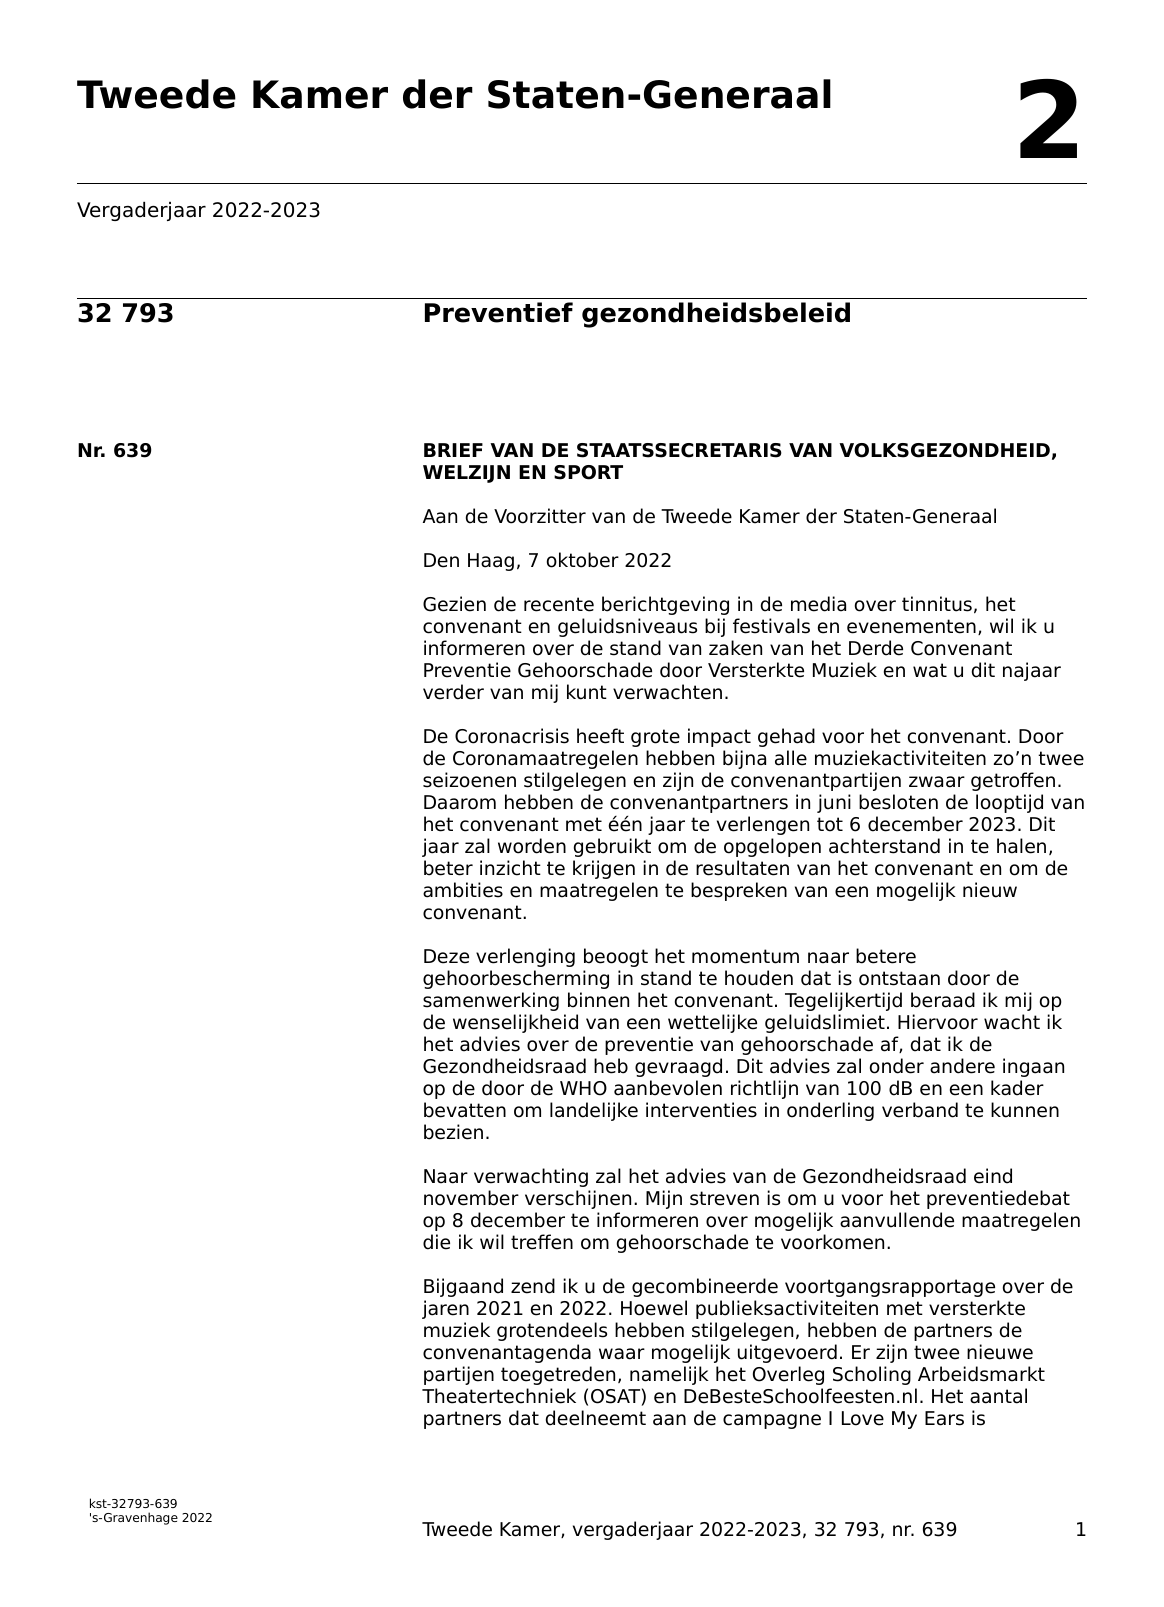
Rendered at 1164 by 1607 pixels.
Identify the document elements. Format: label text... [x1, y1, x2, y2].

table_cell Vergaderjaar 2022-2023 [77, 184, 1087, 298]
text Deze verlenging beoogt het momentum naar betere gehoorbescherming in stand te houden dat is ontstaan door de samenwerking binnen het convenant. Tegelijkertijd beraad ik mij op de wenselijkheid van een wettelijke geluidslimiet. Hiervoor wacht ik het advies over de preventie van gehoorschade af, dat ik de Gezondheidsraad heb gevraagd. Dit advies zal onder andere ingaan op de door de WHO aanbevolen richtlijn van 100 dB en een kader bevatten om landelijke interventies in onderling verband te kunnen bezien. [422, 946, 1087, 1144]
text Den Haag, 7 oktober 2022 [422, 550, 1087, 572]
text Bijgaand zend ik u de gecombineerde voortgangsrapportage over de jaren 2021 en 2022. Hoewel publieksactiviteiten met versterkte muziek grotendeels hebben stilgelegen, hebben de partners de convenantagenda waar mogelijk uitgevoerd. Er zijn twee nieuwe partijen toegetreden, namelijk het Overleg Scholing Arbeidsmarkt Theatertechniek (OSAT) en DeBesteSchoolfeesten.nl. Het aantal partners dat deelneemt aan de campagne I Love My Ears is [422, 1276, 1087, 1430]
subtitle Nr. 639 BRIEF VAN DE STAATSSECRETARIS VAN VOLKSGEZONDHEID, WELZIJN EN SPORT [77, 440, 1087, 484]
text De Coronacrisis heeft grote impact gehad voor het convenant. Door de Coronamaatregelen hebben bijna alle muziekactiviteiten zo’n twee seizoenen stilgelegen en zijn de convenantpartijen zwaar getroffen. Daarom hebben de convenantpartners in juni besloten de looptijd van het convenant met één jaar te verlengen tot 6 december 2023. Dit jaar zal worden gebruikt om de opgelopen achterstand in te halen, beter inzicht te krijgen in de resultaten van het convenant en om de ambities en maatregelen te bespreken van een mogelijk nieuw convenant. [422, 726, 1087, 924]
text Aan de Voorzitter van de Tweede Kamer der Staten-Generaal [422, 506, 1087, 528]
text 's-Gravenhage 2022 [88, 1511, 323, 1525]
table_header 2 [886, 59, 1087, 183]
text Naar verwachting zal het advies van de Gezondheidsraad eind november verschijnen. Mijn streven is om u voor het preventiedebat op 8 december te informeren over mogelijk aanvullende maatregelen die ik wil treffen om gehoorschade te voorkomen. [422, 1166, 1087, 1254]
text Gezien de recente berichtgeving in de media over tinnitus, het convenant en geluidsniveaus bij festivals en evenementen, wil ik u informeren over de stand van zaken van het Derde Convenant Preventie Gehoorschade door Versterkte Muziek en wat u dit najaar verder van mij kunt verwachten. [422, 594, 1087, 704]
subtitle 32 793 Preventief gezondheidsbeleid [77, 299, 1087, 329]
text kst-32793-639 [88, 1497, 323, 1511]
table_header Tweede Kamer der Staten-Generaal [77, 59, 886, 183]
